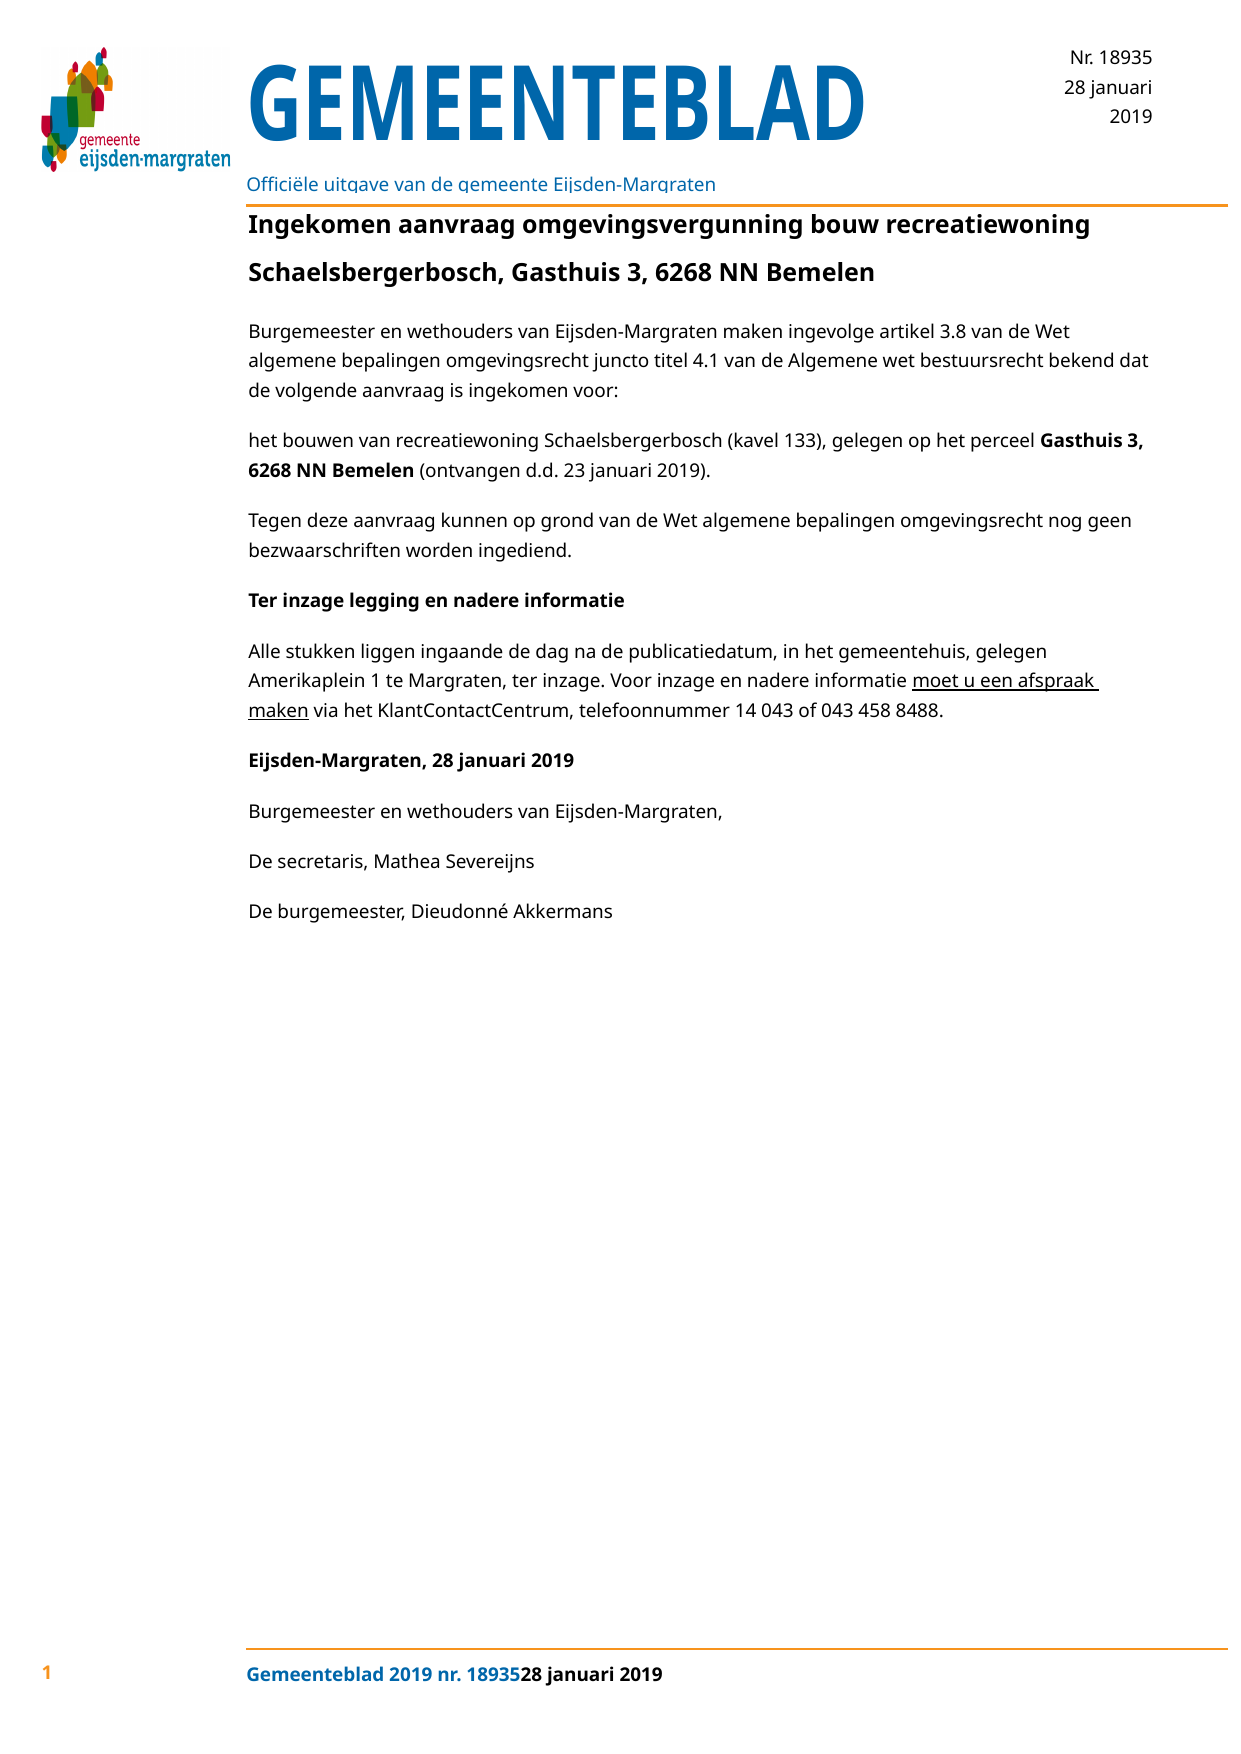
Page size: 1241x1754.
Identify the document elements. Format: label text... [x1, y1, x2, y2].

picture [41, 47, 231, 172]
text Burgemeester en wethouders van Eijsden-Margraten maken ingevolge artikel 3.8 van de Wet algemene bepalingen omgevingsrecht juncto titel 4.1 van de Algemene wet bestuursrecht bekend dat de volgende aanvraag is ingekomen voor: [248, 318, 1152, 403]
text het bouwen van recreatiewoning Schaelsbergerbosch (kavel 133), gelegen op het perceel Gasthuis 3, 6268 NN Bemelen (ontvangen d.d. 23 januari 2019). [248, 427, 1152, 483]
text Eijsden-Margraten, 28 januari 2019 [248, 747, 1152, 773]
text Ingekomen aanvraag omgevingsvergunning bouw recreatiewoning Schaelsbergerbosch, Gasthuis 3, 6268 NN Bemelen [248, 207, 1152, 288]
text Tegen deze aanvraag kunnen op grond van de Wet algemene bepalingen omgevingsrecht nog geen bezwaarschriften worden ingediend. [248, 507, 1152, 563]
text Burgemeester en wethouders van Eijsden-Margraten, [248, 798, 1152, 824]
text De secretaris, Mathea Severeijns [248, 848, 1152, 874]
text Alle stukken liggen ingaande de dag na de publicatiedatum, in het gemeentehuis, gelegen Amerikaplein 1 te Margraten, ter inzage. Voor inzage en nadere informatie moet u een afspraak maken via het KlantContactCentrum, telefoonnummer 14 043 of 043 458 8488. [248, 638, 1152, 723]
text De burgemeester, Dieudonné Akkermans [248, 899, 1152, 924]
text Ter inzage legging en nadere informatie [248, 587, 1152, 613]
